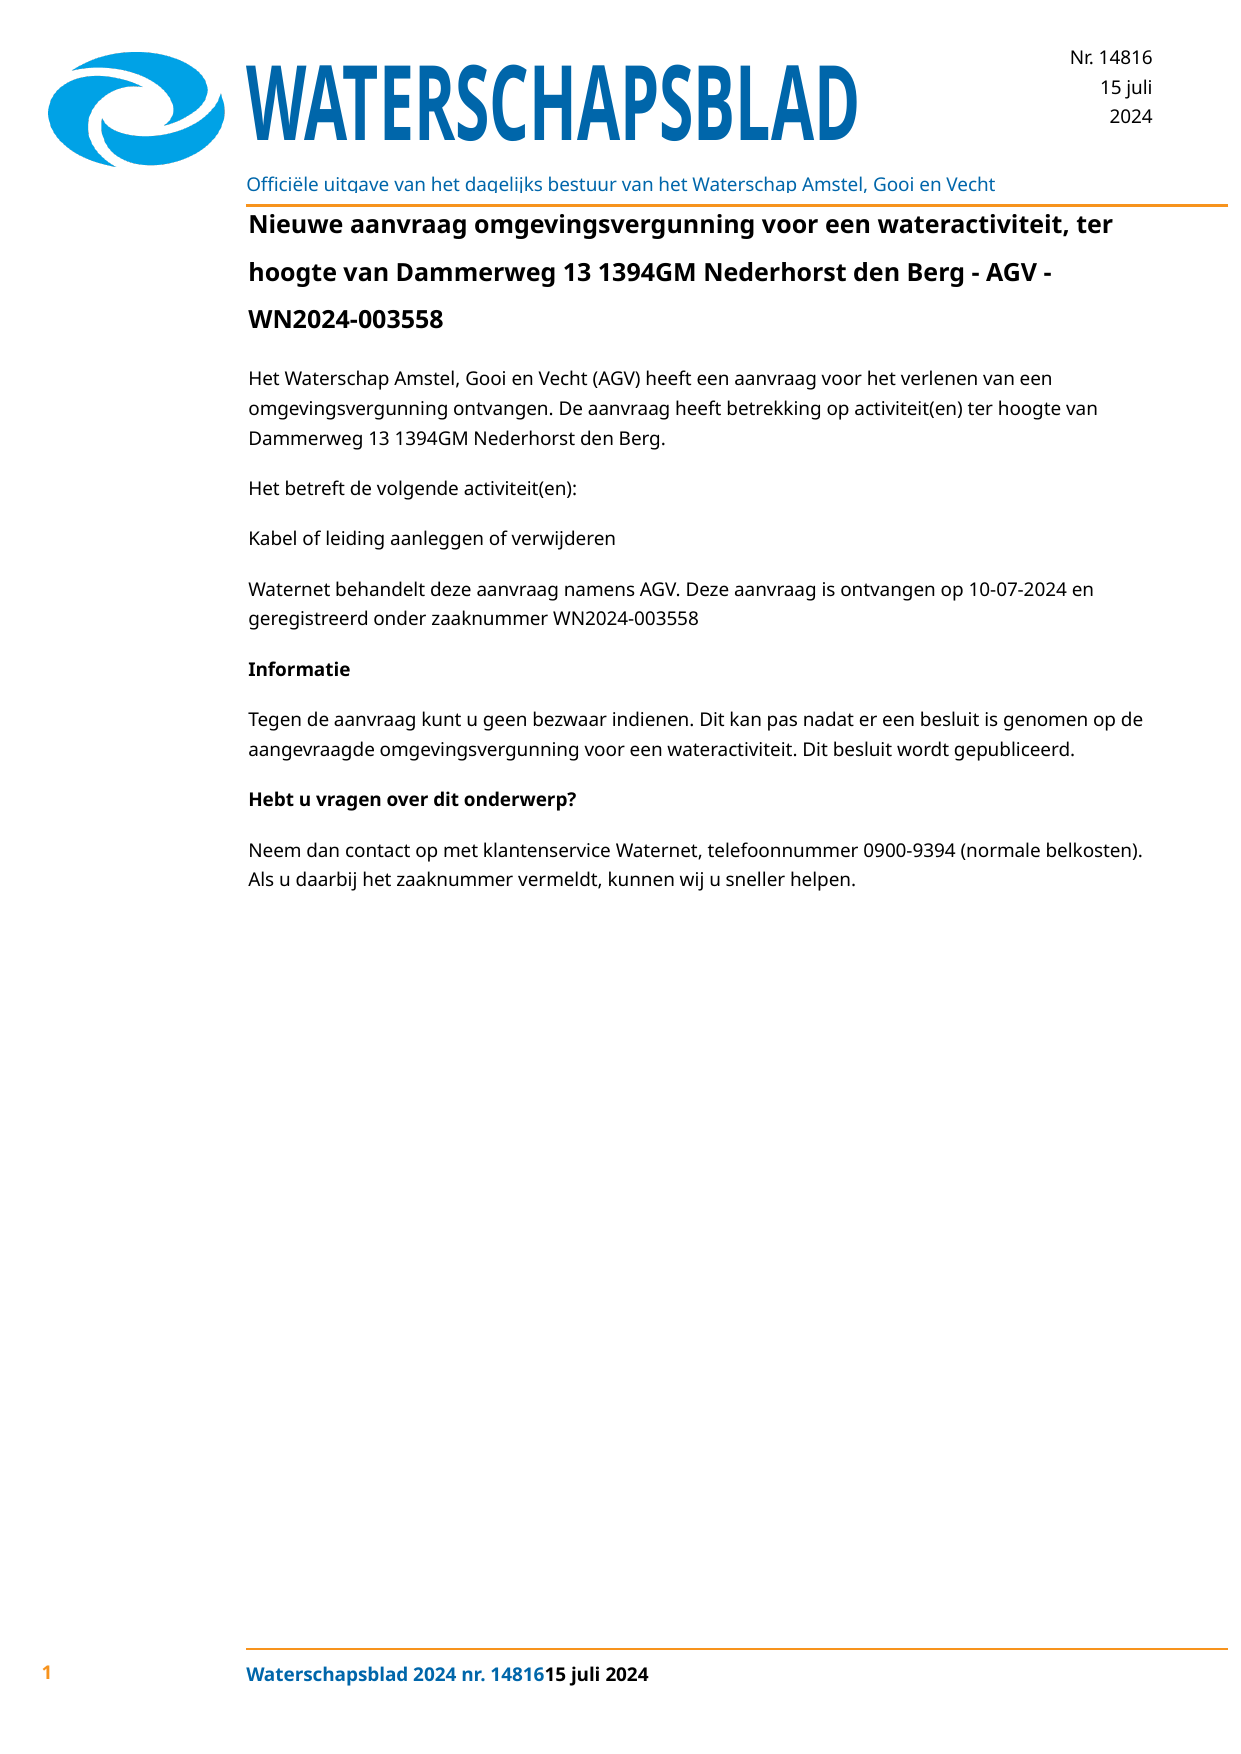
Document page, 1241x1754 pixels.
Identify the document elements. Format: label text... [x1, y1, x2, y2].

text Het betreft de volgende activiteit(en): [248, 475, 1152, 501]
text Tegen de aanvraag kunt u geen bezwaar indienen. Dit kan pas nadat er een besluit is genomen op de aangevraagde omgevingsvergunning voor een wateractiviteit. Dit besluit wordt gepubliceerd. [248, 706, 1152, 762]
text Kabel of leiding aanleggen of verwijderen [248, 526, 1152, 551]
text Het Waterschap Amstel, Gooi en Vecht (AGV) heeft een aanvraag voor het verlenen van een omgevingsvergunning ontvangen. De aanvraag heeft betrekking op activiteit(en) ter hoogte van Dammerweg 13 1394GM Nederhorst den Berg. [248, 366, 1152, 450]
text Nieuwe aanvraag omgevingsvergunning voor een wateractiviteit, ter hoogte van Dammerweg 13 1394GM Nederhorst den Berg - AGV - WN2024-003558 [248, 207, 1152, 336]
text Informatie [248, 656, 1152, 682]
text Neem dan contact op met klantenservice Waternet, telefoonnummer 0900-9394 (normale belkosten). Als u daarbij het zaaknummer vermeldt, kunnen wij u sneller helpen. [248, 837, 1152, 892]
picture [41, 47, 231, 172]
text Waternet behandelt deze aanvraag namens AGV. Deze aanvraag is ontvangen op 10-07-2024 en geregistreerd onder zaaknummer WN2024-003558 [248, 576, 1152, 631]
text Hebt u vragen over dit onderwerp? [248, 786, 1152, 812]
